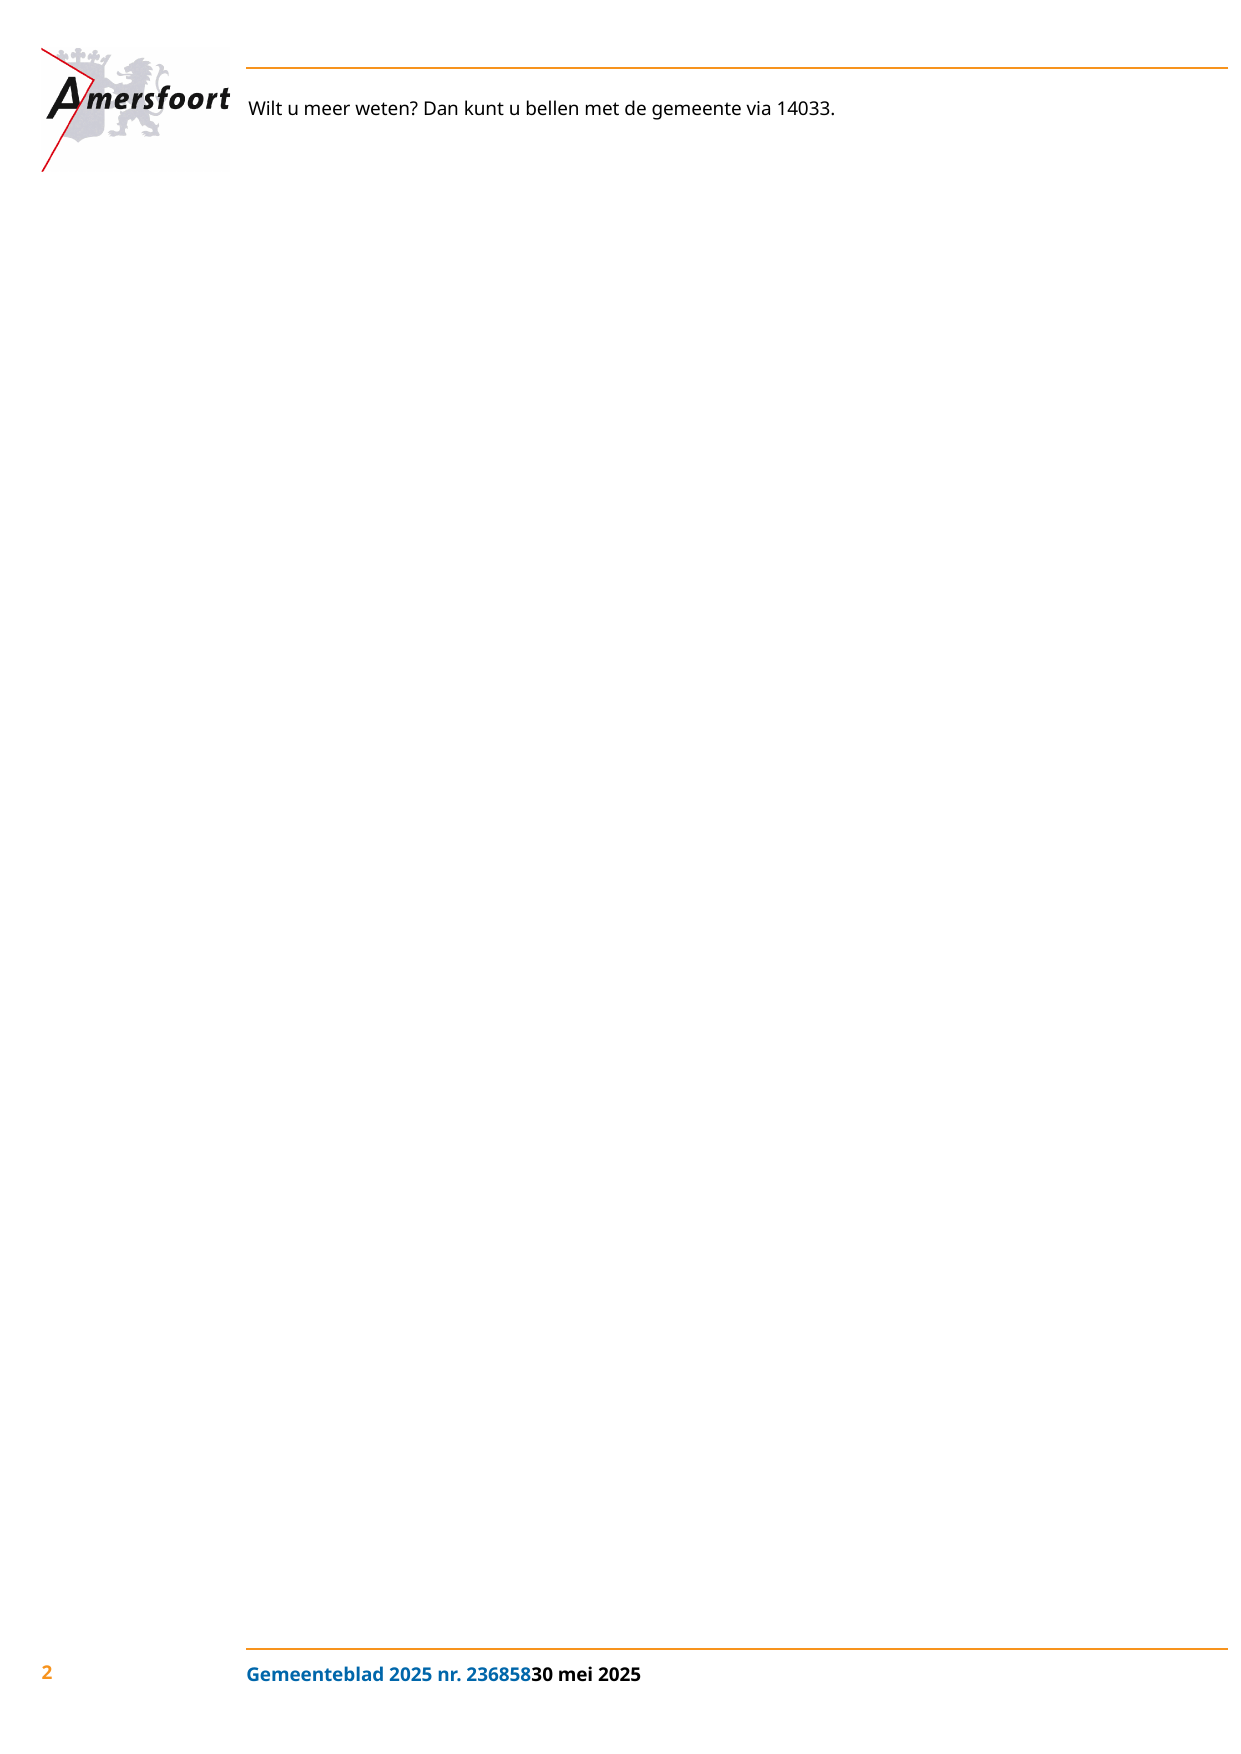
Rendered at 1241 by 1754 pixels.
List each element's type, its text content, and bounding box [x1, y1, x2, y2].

picture [41, 47, 231, 172]
text Wilt u meer weten? Dan kunt u bellen met de gemeente via 14033. [248, 95, 1152, 121]
